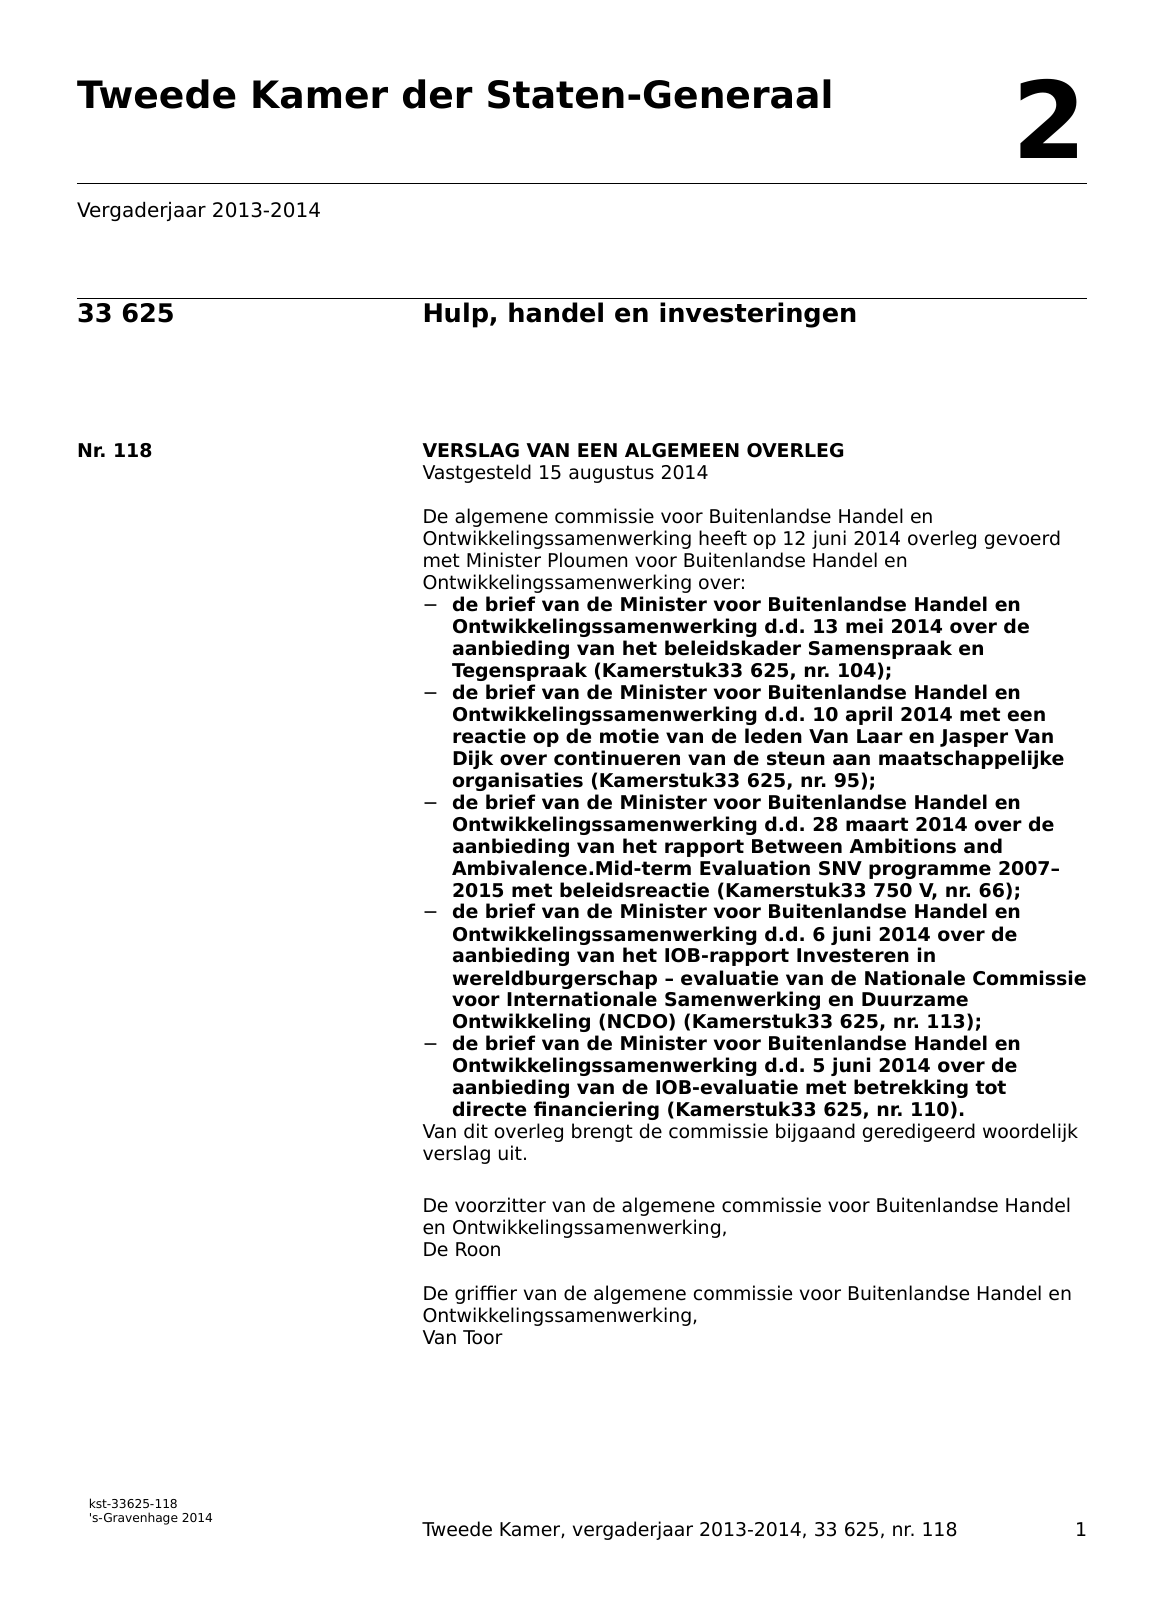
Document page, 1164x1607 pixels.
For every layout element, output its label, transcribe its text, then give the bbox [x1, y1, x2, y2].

text Van dit overleg brengt de commissie bijgaand geredigeerd woordelijk verslag uit. [422, 1121, 1087, 1165]
text − de brief van de Minister voor Buitenlandse Handel en Ontwikkelingssamenwerking d.d. 5 juni 2014 over de aanbieding van de IOB-evaluatie met betrekking tot directe financiering (Kamerstuk33 625, nr. 110). [422, 1033, 1087, 1121]
subtitle Nr. 118 VERSLAG VAN EEN ALGEMEEN OVERLEG [77, 440, 1087, 462]
text − de brief van de Minister voor Buitenlandse Handel en Ontwikkelingssamenwerking d.d. 13 mei 2014 over de aanbieding van het beleidskader Samenspraak en Tegenspraak (Kamerstuk33 625, nr. 104); [422, 594, 1087, 682]
subtitle 33 625 Hulp, handel en investeringen [77, 299, 1087, 329]
text − de brief van de Minister voor Buitenlandse Handel en Ontwikkelingssamenwerking d.d. 6 juni 2014 over de aanbieding van het IOB-rapport Investeren in wereldburgerschap – evaluatie van de Nationale Commissie voor Internationale Samenwerking en Duurzame Ontwikkeling (NCDO) (Kamerstuk33 625, nr. 113); [422, 901, 1087, 1033]
text − de brief van de Minister voor Buitenlandse Handel en Ontwikkelingssamenwerking d.d. 10 april 2014 met een reactie op de motie van de leden Van Laar en Jasper Van Dijk over continueren van de steun aan maatschappelijke organisaties (Kamerstuk33 625, nr. 95); [422, 682, 1087, 792]
table_cell Vergaderjaar 2013-2014 [77, 184, 1087, 298]
table_header 2 [886, 59, 1087, 183]
table_header Tweede Kamer der Staten-Generaal [77, 59, 886, 183]
text Vastgesteld 15 augustus 2014 [422, 462, 1087, 484]
text De algemene commissie voor Buitenlandse Handel en Ontwikkelingssamenwerking heeft op 12 juni 2014 overleg gevoerd met Minister Ploumen voor Buitenlandse Handel en Ontwikkelingssamenwerking over: [422, 506, 1087, 594]
text − de brief van de Minister voor Buitenlandse Handel en Ontwikkelingssamenwerking d.d. 28 maart 2014 over de aanbieding van het rapport Between Ambitions and Ambivalence.Mid-term Evaluation SNV programme 2007–2015 met beleidsreactie (Kamerstuk33 750 V, nr. 66); [422, 792, 1087, 901]
text kst-33625-118 [88, 1497, 323, 1511]
text De griffier van de algemene commissie voor Buitenlandse Handel en Ontwikkelingssamenwerking, Van Toor [422, 1283, 1087, 1349]
text De voorzitter van de algemene commissie voor Buitenlandse Handel en Ontwikkelingssamenwerking, De Roon [422, 1195, 1087, 1261]
text 's-Gravenhage 2014 [88, 1511, 323, 1525]
